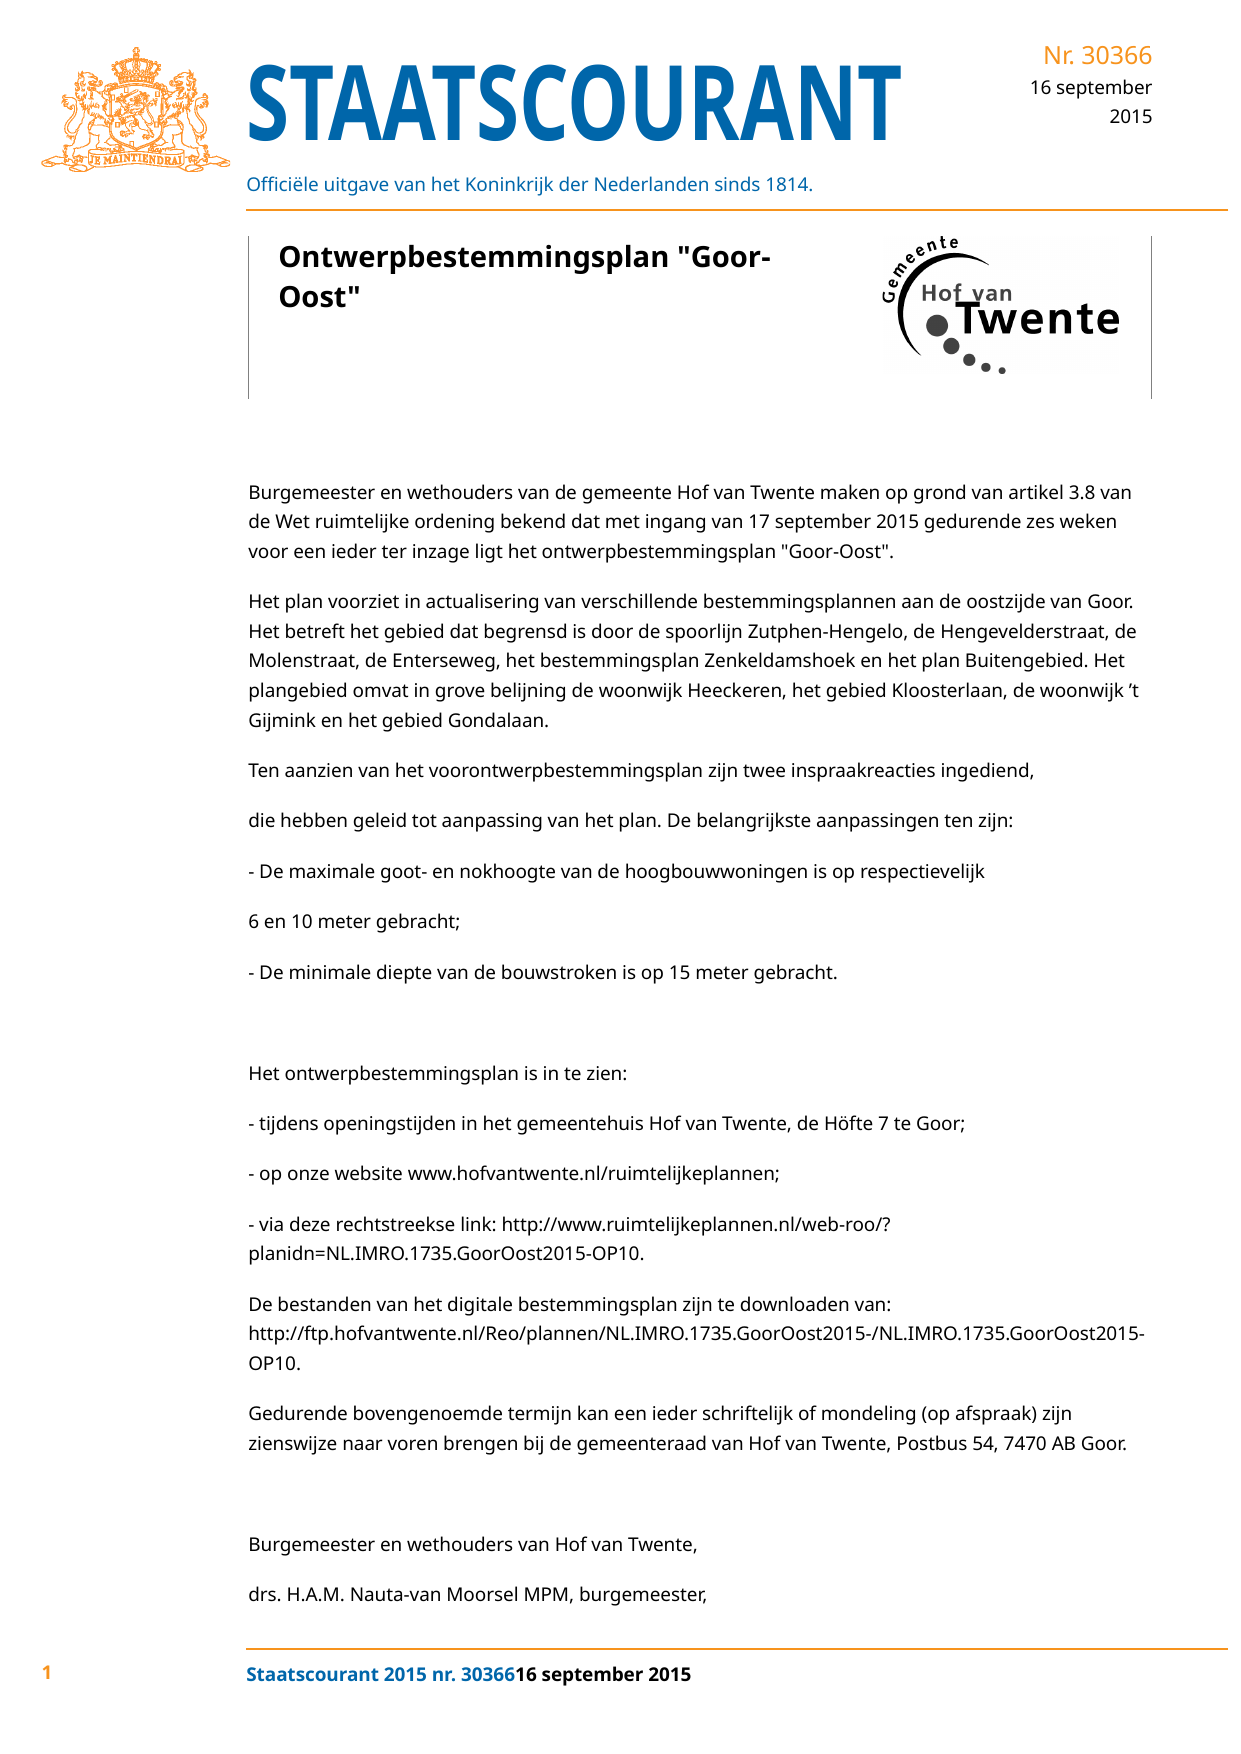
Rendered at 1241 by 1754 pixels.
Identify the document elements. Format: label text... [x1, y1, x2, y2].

text die hebben geleid tot aanpassing van het plan. De belangrijkste aanpassingen ten zijn: [248, 808, 1152, 833]
table_header Ontwerpbestemmingsplan "Goor-Oost" [249, 236, 850, 399]
text - tijdens openingstijden in het gemeentehuis Hof van Twente, de Höfte 7 te Goor; [248, 1110, 1152, 1136]
text drs. H.A.M. Nauta-van Moorsel MPM, burgemeester, [248, 1581, 1152, 1607]
text - via deze rechtstreekse link: http://www.ruimtelijkeplannen.nl/web-roo/?planidn=NL.IMRO.1735.GoorOost2015-OP10. [248, 1211, 1152, 1266]
picture [41, 47, 231, 172]
text Burgemeester en wethouders van de gemeente Hof van Twente maken op grond van artikel 3.8 van de Wet ruimtelijke ordening bekend dat met ingang van 17 september 2015 gedurende zes weken voor een ieder ter inzage ligt het ontwerpbestemmingsplan "Goor-Oost". [248, 479, 1152, 564]
table_header [850, 236, 1151, 399]
picture [882, 236, 1119, 374]
text 6 en 10 meter gebracht; [248, 908, 1152, 934]
text - De maximale goot- en nokhoogte van de hoogbouwwoningen is op respectievelijk [248, 858, 1152, 884]
text Ten aanzien van het voorontwerpbestemmingsplan zijn twee inspraakreacties ingediend, [248, 757, 1152, 783]
text De bestanden van het digitale bestemmingsplan zijn te downloaden van: http://ftp.hofvantwente.nl/Reo/plannen/NL.IMRO.1735.GoorOost2015-/NL.IMRO.1735.GoorOost2015-OP10. [248, 1291, 1152, 1376]
text Gedurende bovengenoemde termijn kan een ieder schriftelijk of mondeling (op afspraak) zijn zienswijze naar voren brengen bij de gemeenteraad van Hof van Twente, Postbus 54, 7470 AB Goor. [248, 1401, 1152, 1456]
text Het ontwerpbestemmingsplan is in te zien: [248, 1060, 1152, 1085]
text - De minimale diepte van de bouwstroken is op 15 meter gebracht. [248, 959, 1152, 984]
text - op onze website www.hofvantwente.nl/ruimtelijkeplannen; [248, 1161, 1152, 1186]
text Burgemeester en wethouders van Hof van Twente, [248, 1531, 1152, 1557]
text Het plan voorziet in actualisering van verschillende bestemmingsplannen aan de oostzijde van Goor. Het betreft het gebied dat begrensd is door de spoorlijn Zutphen-Hengelo, de Hengevelderstraat, de Molenstraat, de Enterseweg, het bestemmingsplan Zenkeldamshoek en het plan Buitengebied. Het plangebied omvat in grove belijning de woonwijk Heeckeren, het gebied Kloosterlaan, de woonwijk ’t Gijmink en het gebied Gondalaan. [248, 588, 1152, 732]
